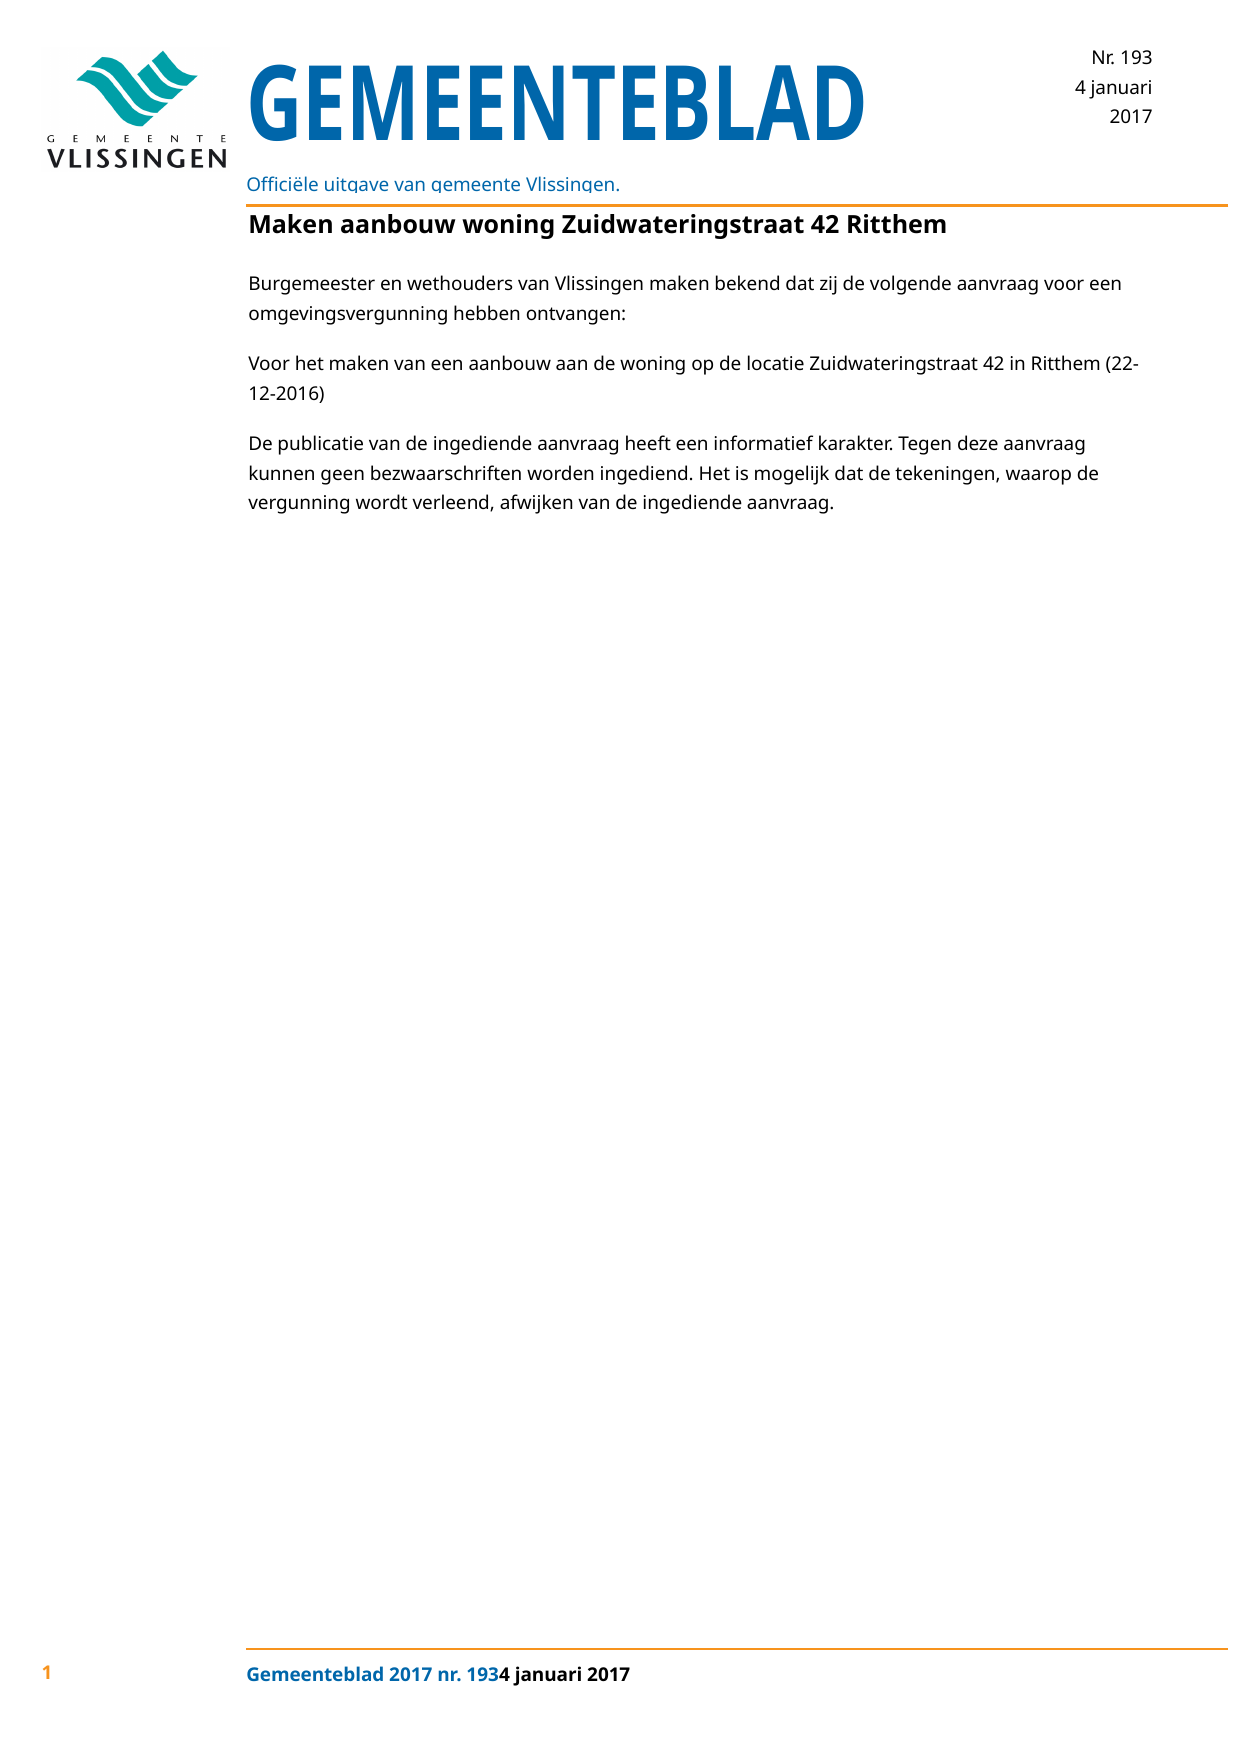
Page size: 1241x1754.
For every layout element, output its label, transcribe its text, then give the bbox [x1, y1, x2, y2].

text Maken aanbouw woning Zuidwateringstraat 42 Ritthem [248, 207, 1152, 241]
text Voor het maken van een aanbouw aan de woning op de locatie Zuidwateringstraat 42 in Ritthem (22-12-2016) [248, 350, 1152, 406]
picture [41, 47, 231, 172]
text Burgemeester en wethouders van Vlissingen maken bekend dat zij de volgende aanvraag voor een omgevingsvergunning hebben ontvangen: [248, 270, 1152, 326]
text De publicatie van de ingediende aanvraag heeft een informatief karakter. Tegen deze aanvraag kunnen geen bezwaarschriften worden ingediend. Het is mogelijk dat de tekeningen, waarop de vergunning wordt verleend, afwijken van de ingediende aanvraag. [248, 430, 1152, 515]
